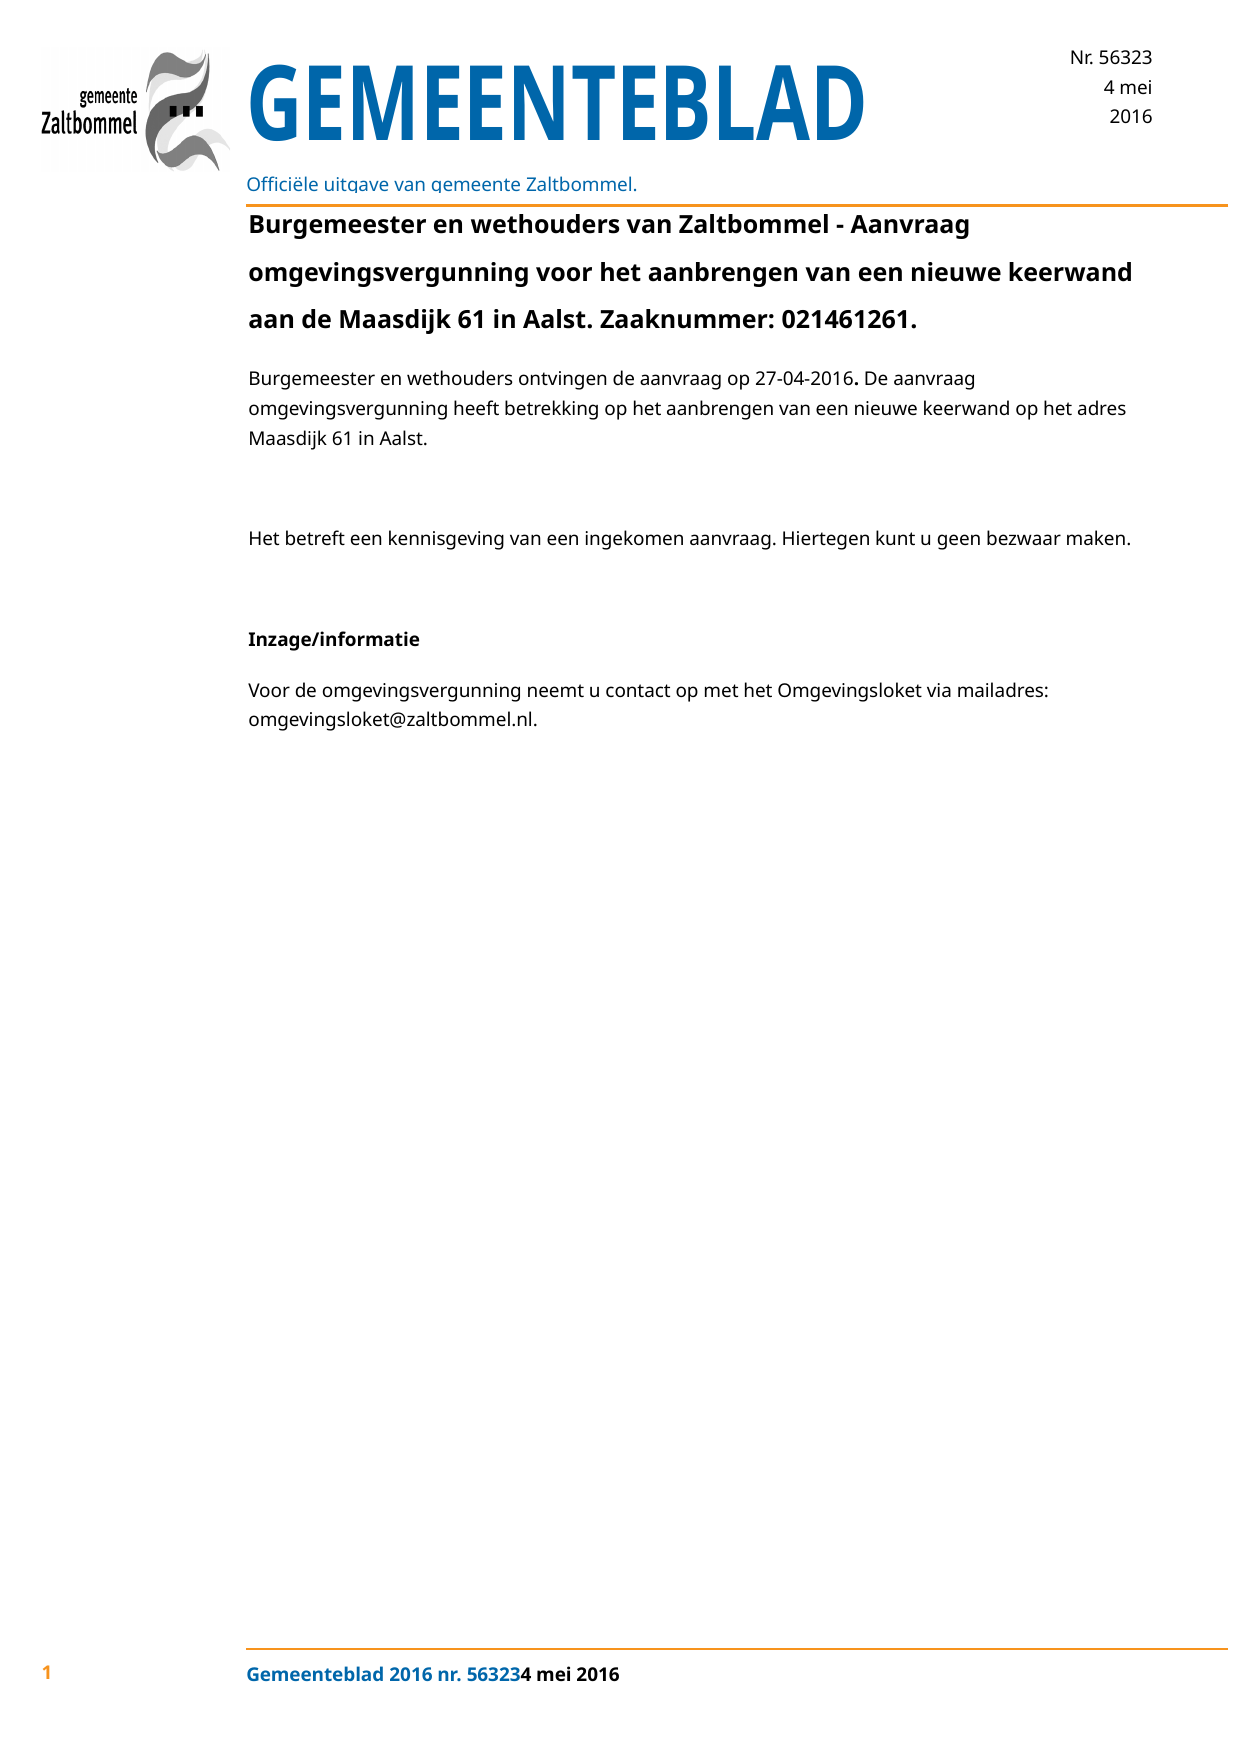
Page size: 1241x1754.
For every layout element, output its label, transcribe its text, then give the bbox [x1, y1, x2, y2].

text Het betreft een kennisgeving van een ingekomen aanvraag. Hiertegen kunt u geen bezwaar maken. [248, 526, 1152, 551]
text Burgemeester en wethouders van Zaltbommel - Aanvraag omgevingsvergunning voor het aanbrengen van een nieuwe keerwand aan de Maasdijk 61 in Aalst. Zaaknummer: 021461261. [248, 207, 1152, 336]
text Inzage/informatie [248, 626, 1152, 652]
text Burgemeester en wethouders ontvingen de aanvraag op 27-04-2016. De aanvraag omgevingsvergunning heeft betrekking op het aanbrengen van een nieuwe keerwand op het adres Maasdijk 61 in Aalst. [248, 366, 1152, 450]
picture [41, 47, 231, 172]
text Voor de omgevingsvergunning neemt u contact op met het Omgevingsloket via mailadres: omgevingsloket@zaltbommel.nl. [248, 677, 1152, 732]
